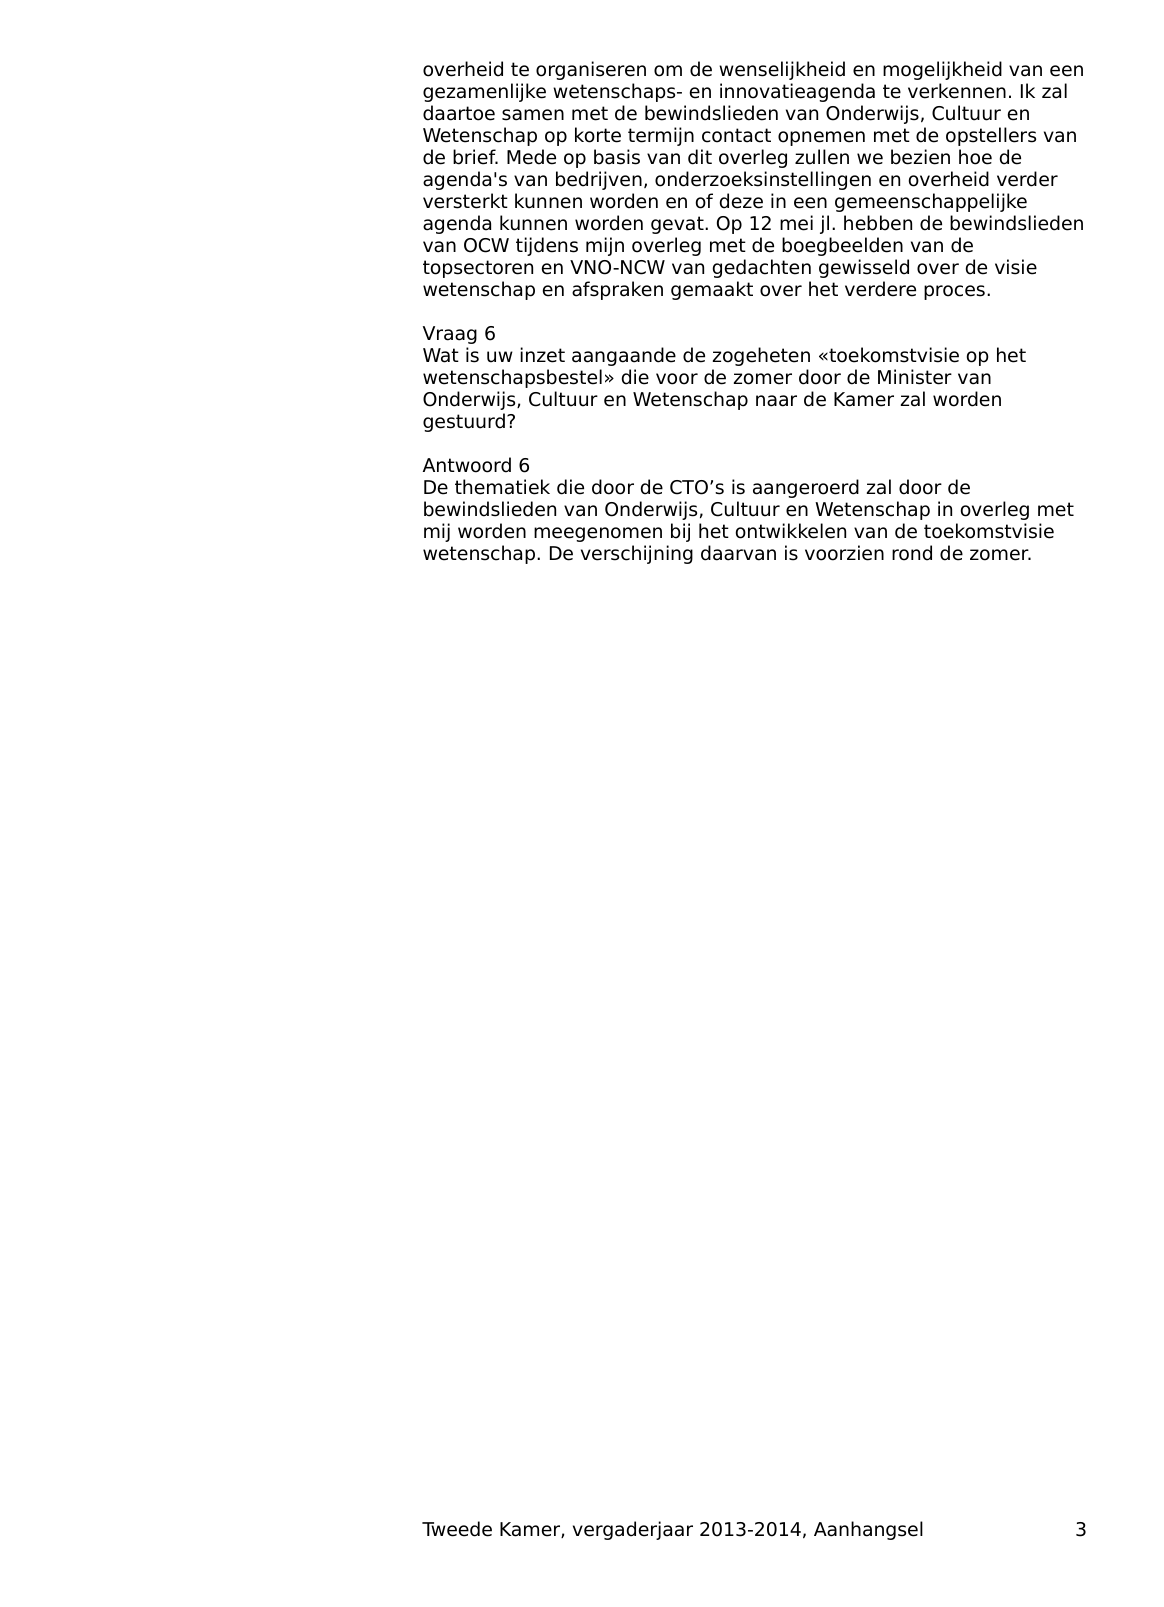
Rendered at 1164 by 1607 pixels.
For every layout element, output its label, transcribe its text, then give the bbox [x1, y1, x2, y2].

text Wat is uw inzet aangaande de zogeheten «toekomstvisie op het wetenschapsbestel» die voor de zomer door de Minister van Onderwijs, Cultuur en Wetenschap naar de Kamer zal worden gestuurd? [422, 345, 1087, 433]
text Antwoord 6 [422, 455, 1087, 477]
text overheid te organiseren om de wenselijkheid en mogelijkheid van een gezamenlijke wetenschaps- en innovatieagenda te verkennen. Ik zal daartoe samen met de bewindslieden van Onderwijs, Cultuur en Wetenschap op korte termijn contact opnemen met de opstellers van de brief. Mede op basis van dit overleg zullen we bezien hoe de agenda's van bedrijven, onderzoeksinstellingen en overheid verder versterkt kunnen worden en of deze in een gemeenschappelijke agenda kunnen worden gevat. Op 12 mei jl. hebben de bewindslieden van OCW tijdens mijn overleg met de boegbeelden van de topsectoren en VNO-NCW van gedachten gewisseld over de visie wetenschap en afspraken gemaakt over het verdere proces. [422, 59, 1087, 301]
text Vraag 6 [422, 323, 1087, 345]
text De thematiek die door de CTO’s is aangeroerd zal door de bewindslieden van Onderwijs, Cultuur en Wetenschap in overleg met mij worden meegenomen bij het ontwikkelen van de toekomstvisie wetenschap. De verschijning daarvan is voorzien rond de zomer. [422, 477, 1087, 565]
